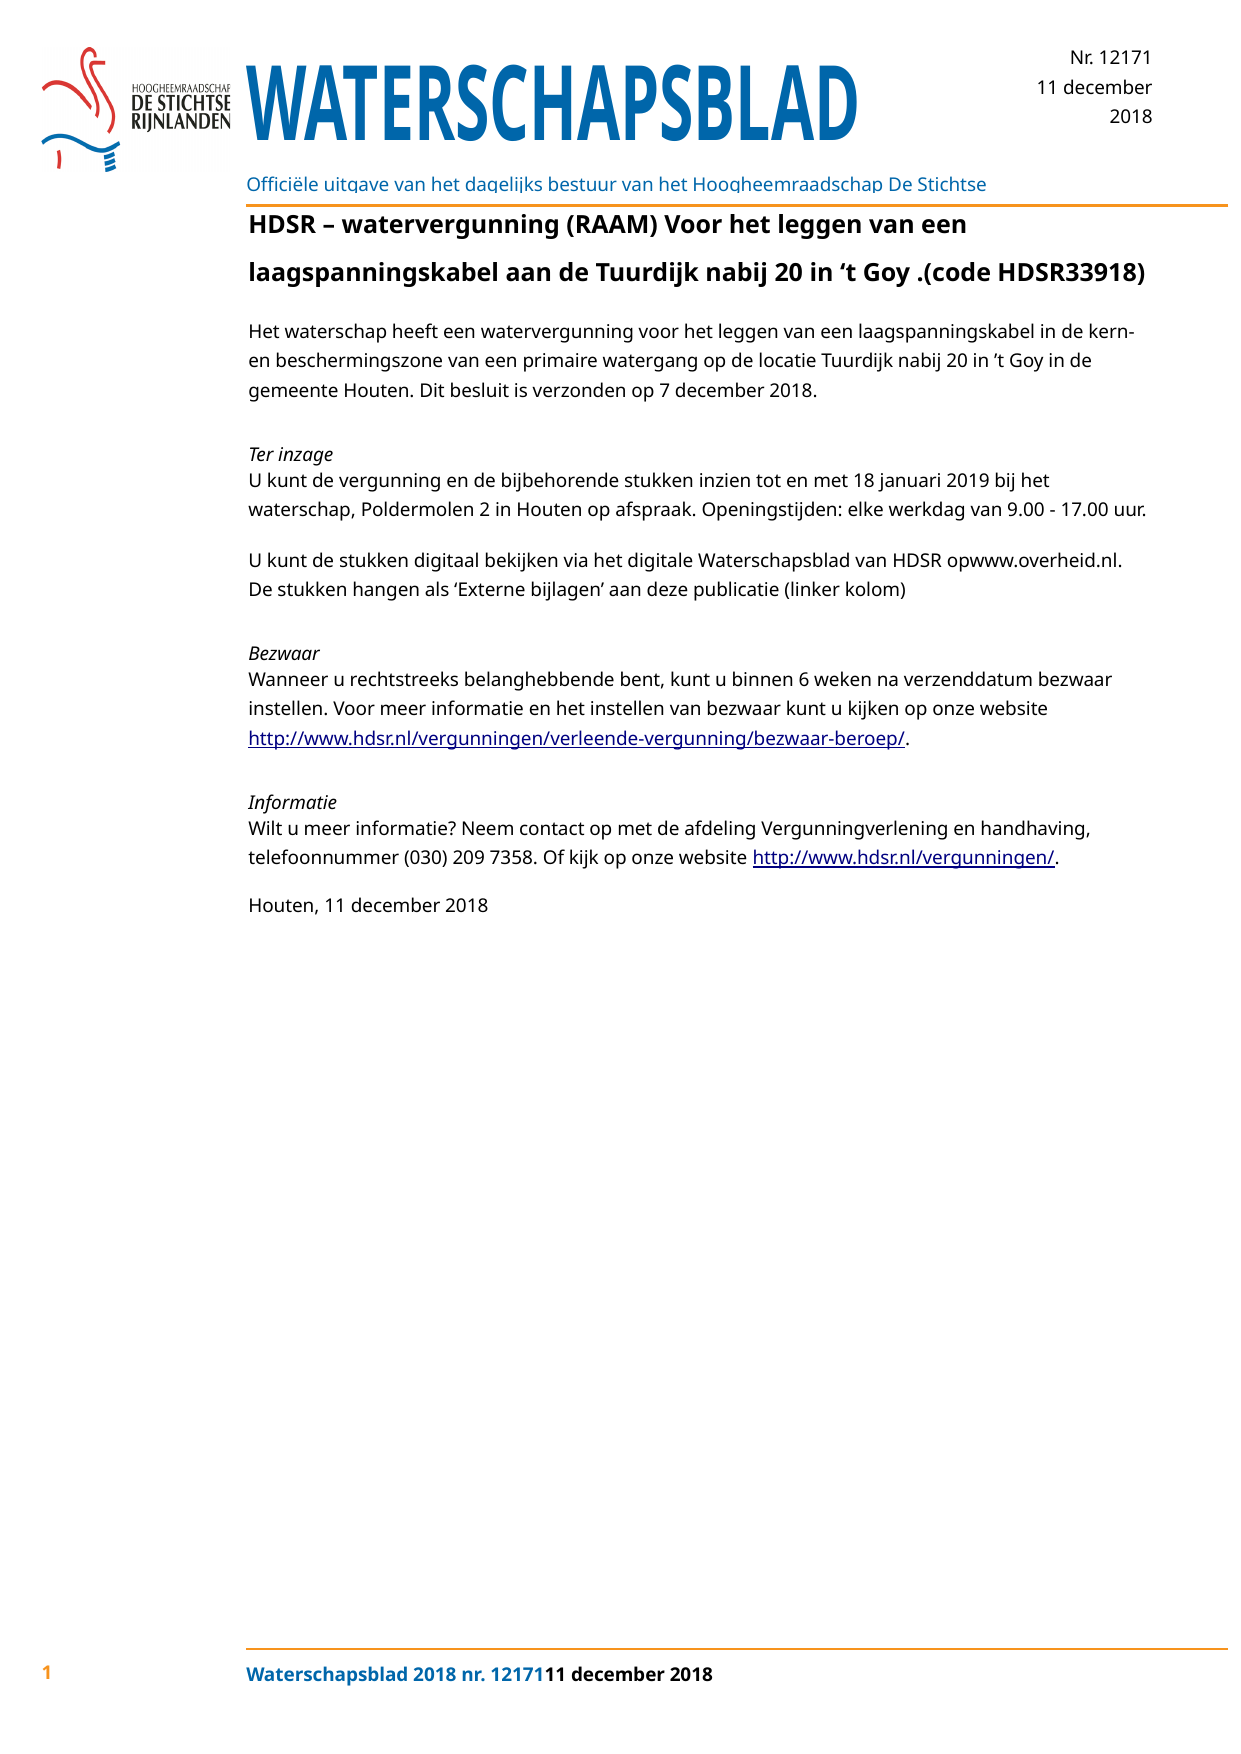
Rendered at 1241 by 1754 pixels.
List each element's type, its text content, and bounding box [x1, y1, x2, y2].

text Bezwaar [248, 640, 1152, 666]
text Wilt u meer informatie? Neem contact op met de afdeling Vergunningverlening en handhaving, telefoonnummer (030) 209 7358. Of kijk op onze website http://www.hdsr.nl/vergunningen/. [248, 815, 1152, 870]
text Ter inzage [248, 441, 1152, 467]
text U kunt de stukken digitaal bekijken via het digitale Waterschapsblad van HDSR opwww.overheid.nl. De stukken hangen als ‘Externe bijlagen’ aan deze publicatie (linker kolom) [248, 547, 1152, 602]
text Wanneer u rechtstreeks belanghebbende bent, kunt u binnen 6 weken na verzenddatum bezwaar instellen. Voor meer informatie en het instellen van bezwaar kunt u kijken op onze website http://www.hdsr.nl/vergunningen/verleende-vergunning/bezwaar-beroep/. [248, 666, 1152, 751]
picture [41, 47, 231, 172]
text Informatie [248, 789, 1152, 815]
text Houten, 11 december 2018 [248, 892, 1152, 918]
text HDSR – watervergunning (RAAM) Voor het leggen van een laagspanningskabel aan de Tuurdijk nabij 20 in ‘t Goy .(code HDSR33918) [248, 207, 1152, 288]
text U kunt de vergunning en de bijbehorende stukken inzien tot en met 18 januari 2019 bij het waterschap, Poldermolen 2 in Houten op afspraak. Openingstijden: elke werkdag van 9.00 - 17.00 uur. [248, 467, 1152, 522]
text Het waterschap heeft een watervergunning voor het leggen van een laagspanningskabel in de kern- en beschermingszone van een primaire watergang op de locatie Tuurdijk nabij 20 in ’t Goy in de gemeente Houten. Dit besluit is verzonden op 7 december 2018. [248, 318, 1152, 403]
